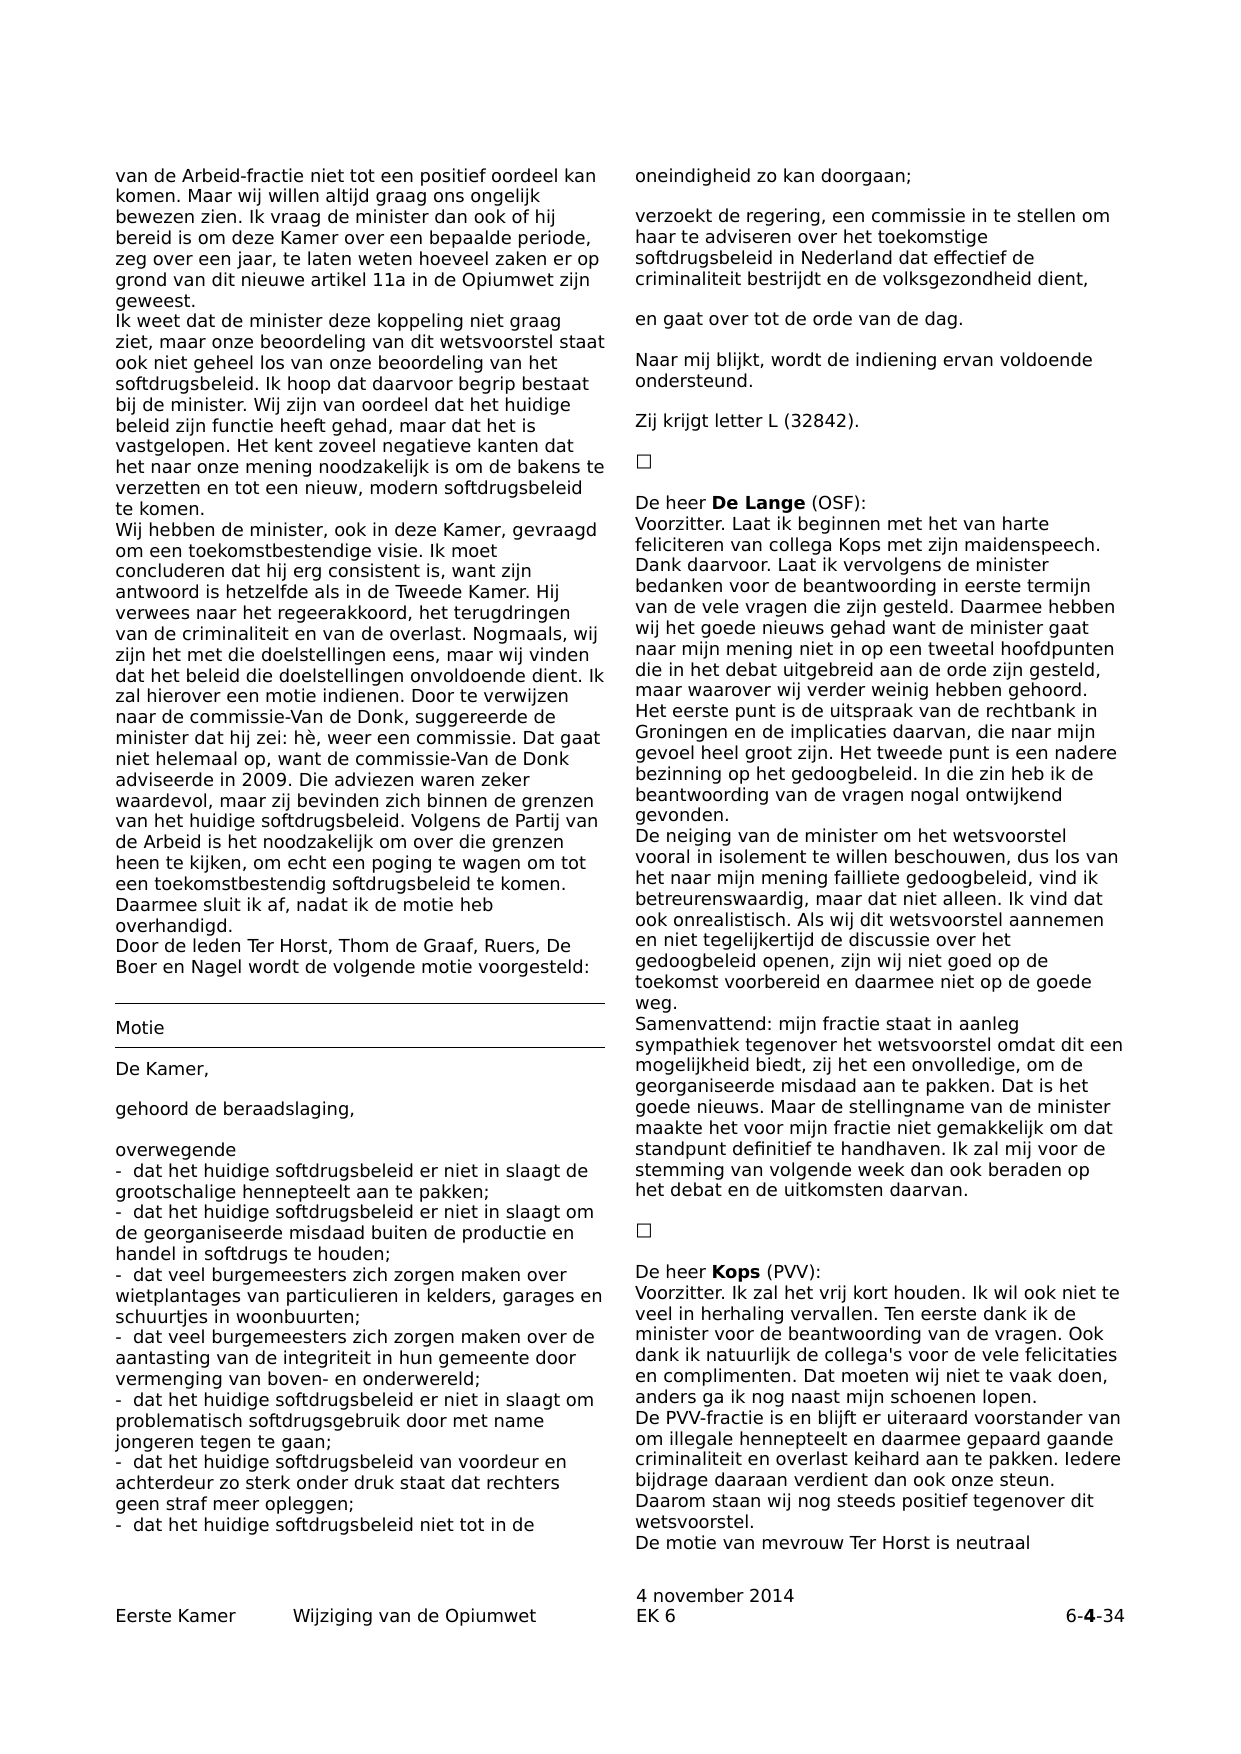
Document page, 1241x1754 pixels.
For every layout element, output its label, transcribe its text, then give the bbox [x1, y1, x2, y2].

text van de Arbeid-fractie niet tot een positief oordeel kan komen. Maar wij willen altijd graag ons ongelijk bewezen zien. Ik vraag de minister dan ook of hij bereid is om deze Kamer over een bepaalde periode, zeg over een jaar, te laten weten hoeveel zaken er op grond van dit nieuwe artikel 11a in de Opiumwet zijn geweest. [115, 165, 605, 311]
text De heer Kops (PVV): [635, 1262, 1125, 1282]
list dat het huidige softdrugsbeleid er niet in slaagt om problematisch softdrugsgebruik door met name jongeren tegen te gaan; [115, 1390, 605, 1452]
text verzoekt de regering, een commissie in te stellen om haar te adviseren over het toekomstige softdrugsbeleid in Nederland dat effectief de criminaliteit bestrijdt en de volksgezondheid dient, [635, 206, 1125, 289]
list dat het huidige softdrugsbeleid er niet in slaagt de grootschalige hennepteelt aan te pakken; [115, 1161, 605, 1202]
text Door de leden Ter Horst, Thom de Graaf, Ruers, De Boer en Nagel wordt de volgende motie voorgesteld: [115, 936, 605, 978]
text De motie van mevrouw Ter Horst is neutraal [635, 1532, 1125, 1553]
list dat het huidige softdrugsbeleid van voordeur en achterdeur zo sterk onder druk staat dat rechters geen straf meer opleggen; [115, 1452, 605, 1515]
text ⬜ [635, 1221, 1125, 1242]
text overwegende [115, 1140, 605, 1161]
text ⬜ [635, 452, 1125, 473]
text Voorzitter. Ik zal het vrij kort houden. Ik wil ook niet te veel in herhaling vervallen. Ten eerste dank ik de minister voor de beantwoording van de vragen. Ook dank ik natuurlijk de collega's voor de vele felicitaties en complimenten. Dat moeten wij niet te vaak doen, anders ga ik nog naast mijn schoenen lopen. [635, 1282, 1125, 1407]
text en gaat over tot de orde van de dag. [635, 309, 1125, 330]
text De neiging van de minister om het wetsvoorstel vooral in isolement te willen beschouwen, dus los van het naar mijn mening failliete gedoogbeleid, vind ik betreurenswaardig, maar dat niet alleen. Ik vind dat ook onrealistisch. Als wij dit wetsvoorstel aannemen en niet tegelijkertijd de discussie over het gedoogbeleid openen, zijn wij niet goed op de toekomst voorbereid en daarmee niet op de goede weg. [635, 826, 1125, 1013]
list dat het huidige softdrugsbeleid niet tot in de [115, 1515, 605, 1536]
list oneindigheid zo kan doorgaan; [635, 165, 1125, 186]
text Ik weet dat de minister deze koppeling niet graag ziet, maar onze beoordeling van dit wetsvoorstel staat ook niet geheel los van onze beoordeling van het softdrugsbeleid. Ik hoop dat daarvoor begrip bestaat bij de minister. Wij zijn van oordeel dat het huidige beleid zijn functie heeft gehad, maar dat het is vastgelopen. Het kent zoveel negatieve kanten dat het naar onze mening noodzakelijk is om de bakens te verzetten en tot een nieuw, modern softdrugsbeleid te komen. [115, 311, 605, 519]
text Wij hebben de minister, ook in deze Kamer, gevraagd om een toekomstbestendige visie. Ik moet concluderen dat hij erg consistent is, want zijn antwoord is hetzelfde als in de Tweede Kamer. Hij verwees naar het regeerakkoord, het terugdringen van de criminaliteit en van de overlast. Nogmaals, wij zijn het met die doelstellingen eens, maar wij vinden dat het beleid die doelstellingen onvoldoende dient. Ik zal hierover een motie indienen. Door te verwijzen naar de commissie-Van de Donk, suggereerde de minister dat hij zei: hè, weer een commissie. Dat gaat niet helemaal op, want de commissie-Van de Donk adviseerde in 2009. Die adviezen waren zeker waardevol, maar zij bevinden zich binnen de grenzen van het huidige softdrugsbeleid. Volgens de Partij van de Arbeid is het noodzakelijk om over die grenzen heen te kijken, om echt een poging te wagen om tot een toekomstbestendig softdrugsbeleid te komen. Daarmee sluit ik af, nadat ik de motie heb overhandigd. [115, 519, 605, 936]
text gehoord de beraadslaging, [115, 1099, 605, 1120]
list dat veel burgemeesters zich zorgen maken over wietplantages van particulieren in kelders, garages en schuurtjes in woonbuurten; [115, 1265, 605, 1327]
text Voorzitter. Laat ik beginnen met het van harte feliciteren van collega Kops met zijn maidenspeech. Dank daarvoor. Laat ik vervolgens de minister bedanken voor de beantwoording in eerste termijn van de vele vragen die zijn gesteld. Daarmee hebben wij het goede nieuws gehad want de minister gaat naar mijn mening niet in op een tweetal hoofdpunten die in het debat uitgebreid aan de orde zijn gesteld, maar waarover wij verder weinig hebben gehoord. Het eerste punt is de uitspraak van de rechtbank in Groningen en de implicaties daarvan, die naar mijn gevoel heel groot zijn. Het tweede punt is een nadere bezinning op het gedoogbeleid. In die zin heb ik de beantwoording van de vragen nogal ontwijkend gevonden. [635, 513, 1125, 826]
text De Kamer, [115, 1058, 605, 1079]
list dat het huidige softdrugsbeleid er niet in slaagt om de georganiseerde misdaad buiten de productie en handel in softdrugs te houden; [115, 1202, 605, 1265]
text Motie [115, 1018, 605, 1038]
text De heer De Lange (OSF): [635, 493, 1125, 513]
text Samenvattend: mijn fractie staat in aanleg sympathiek tegenover het wetsvoorstel omdat dit een mogelijkheid biedt, zij het een onvolledige, om de georganiseerde misdaad aan te pakken. Dat is het goede nieuws. Maar de stellingname van de minister maakte het voor mijn fractie niet gemakkelijk om dat standpunt definitief te handhaven. Ik zal mij voor de stemming van volgende week dan ook beraden op het debat en de uitkomsten daarvan. [635, 1013, 1125, 1201]
text De PVV-fractie is en blijft er uiteraard voorstander van om illegale hennepteelt en daarmee gepaard gaande criminaliteit en overlast keihard aan te pakken. Iedere bijdrage daaraan verdient dan ook onze steun. Daarom staan wij nog steeds positief tegenover dit wetsvoorstel. [635, 1407, 1125, 1532]
list dat veel burgemeesters zich zorgen maken over de aantasting van de integriteit in hun gemeente door vermenging van boven- en onderwereld; [115, 1327, 605, 1390]
text Naar mij blijkt, wordt de indiening ervan voldoende ondersteund. [635, 350, 1125, 391]
text Zij krijgt letter L (32842). [635, 411, 1125, 432]
